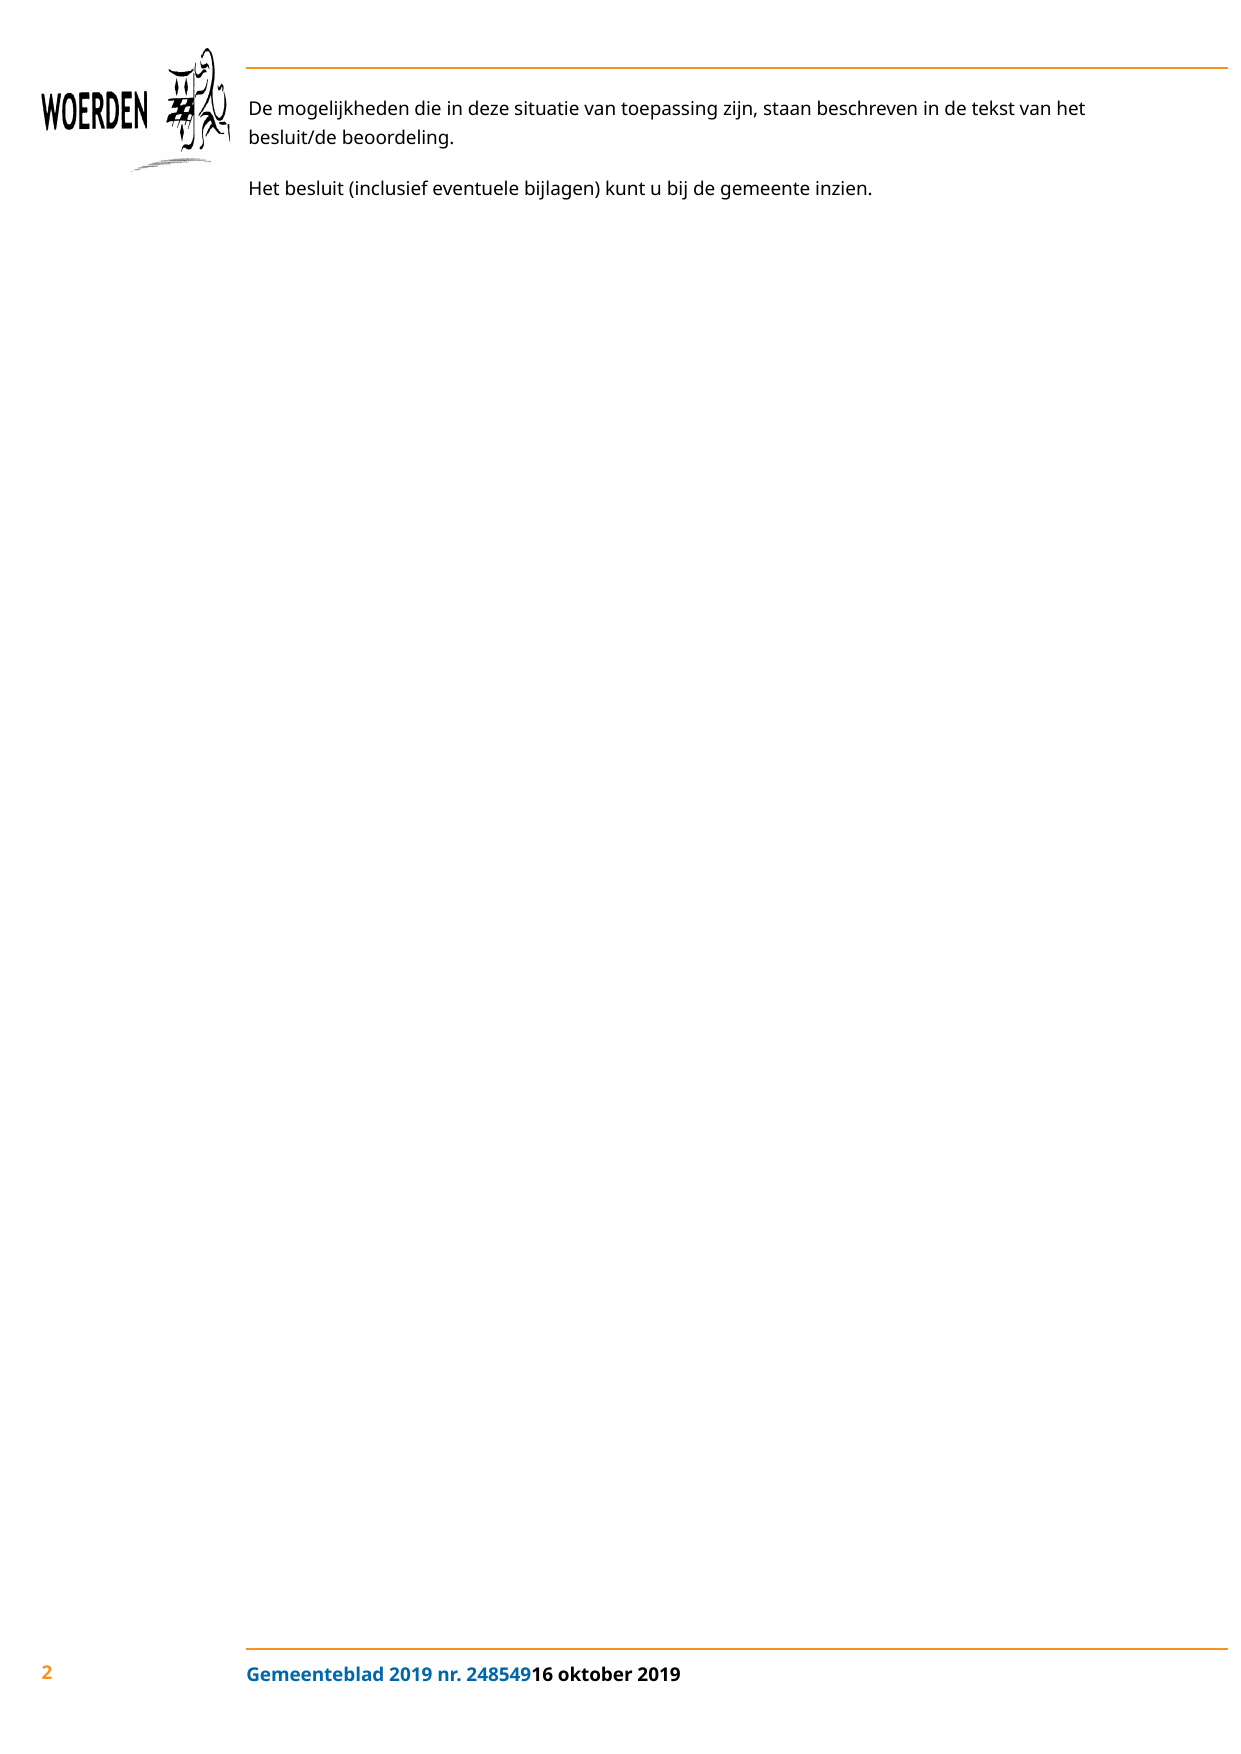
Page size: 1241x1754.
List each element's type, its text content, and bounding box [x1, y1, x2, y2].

text De mogelijkheden die in deze situatie van toepassing zijn, staan beschreven in de tekst van het besluit/de beoordeling. [248, 95, 1152, 150]
picture [41, 47, 231, 172]
text Het besluit (inclusief eventuele bijlagen) kunt u bij de gemeente inzien. [248, 175, 1152, 201]
